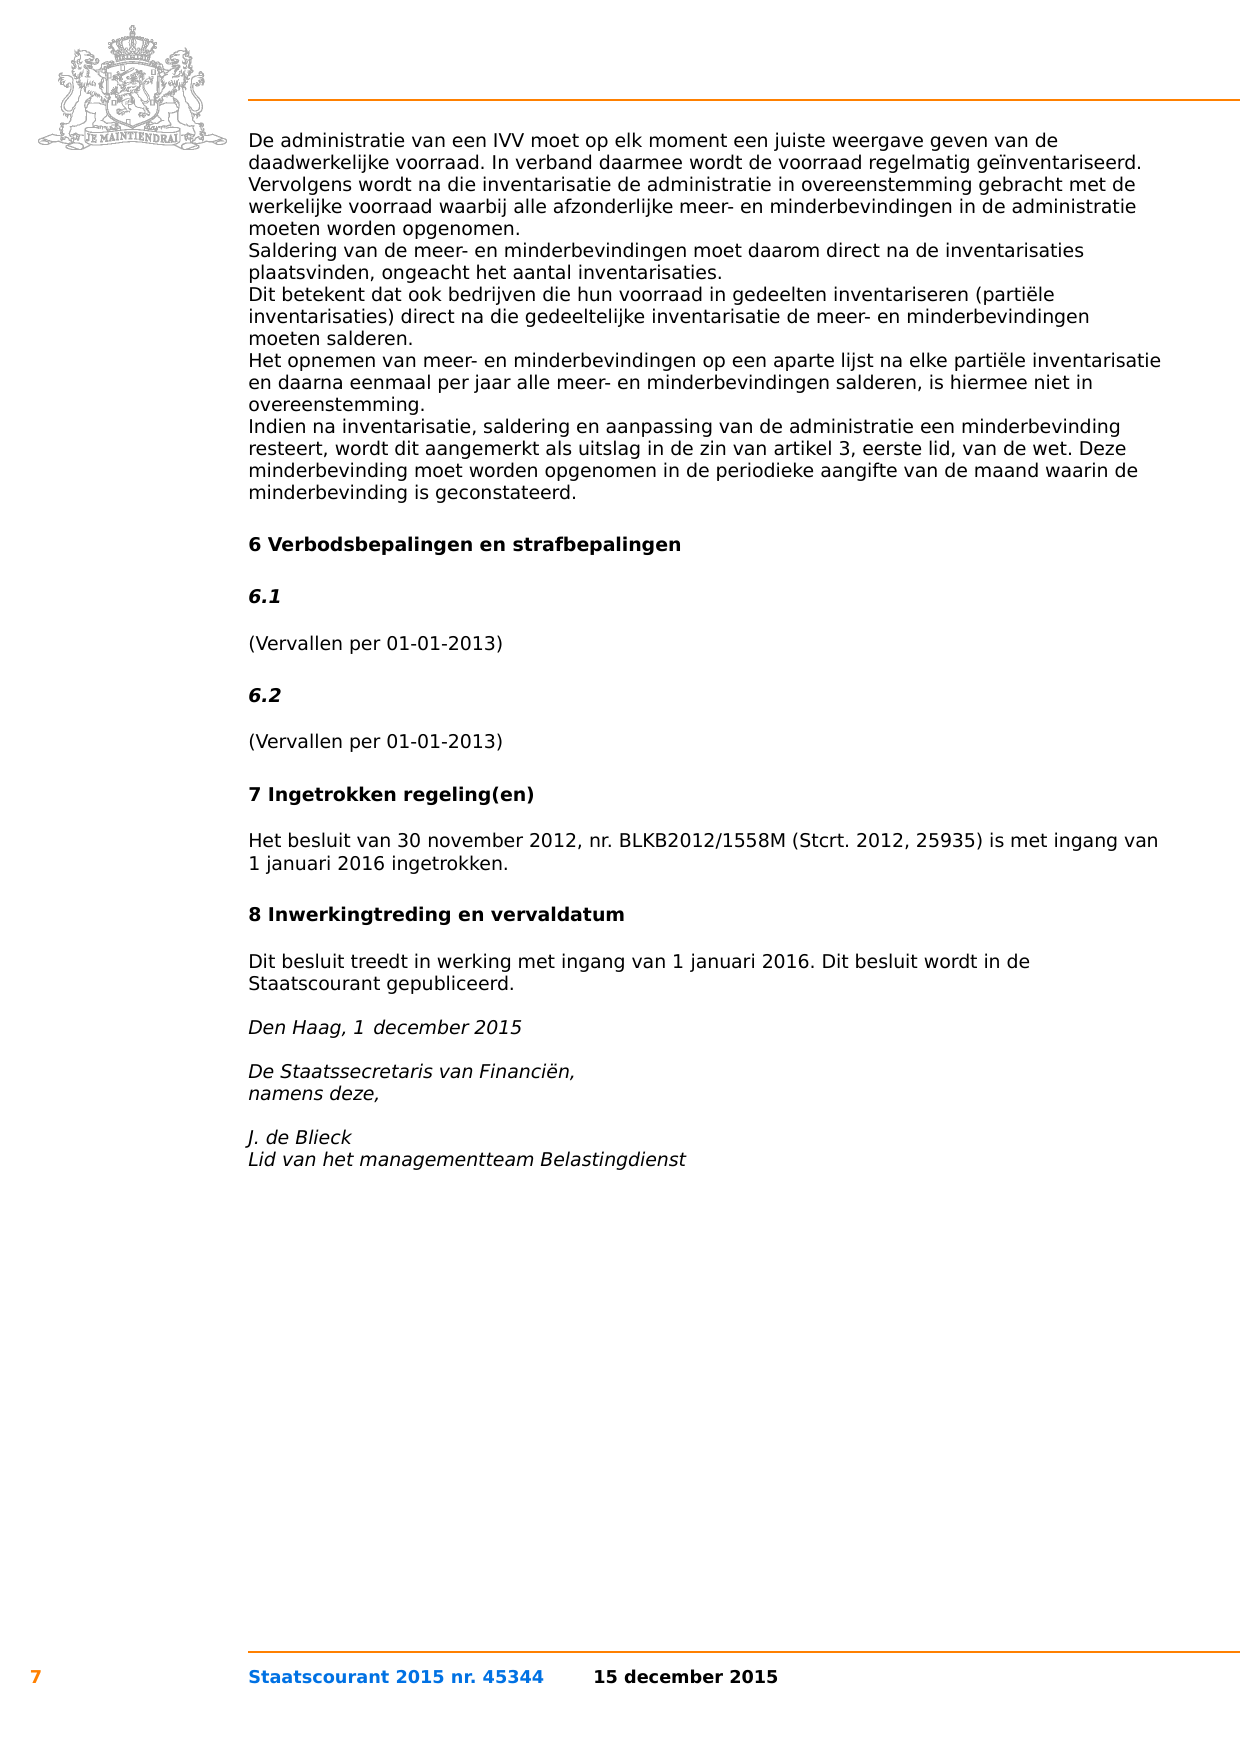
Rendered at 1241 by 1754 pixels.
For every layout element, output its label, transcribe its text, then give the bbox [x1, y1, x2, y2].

text Den Haag, 1 december 2015 [248, 1017, 1163, 1039]
text (Vervallen per 01-01-2013) [248, 632, 1163, 654]
subtitle 7 Ingetrokken regeling(en) [248, 783, 1163, 805]
text Dit betekent dat ook bedrijven die hun voorraad in gedeelten inventariseren (partiële inventarisaties) direct na die gedeeltelijke inventarisatie de meer- en minderbevindingen moeten salderen. [248, 284, 1163, 350]
text Indien na inventarisatie, saldering en aanpassing van de administratie een minderbevinding resteert, wordt dit aangemerkt als uitslag in de zin van artikel 3, eerste lid, van de wet. Deze minderbevinding moet worden opgenomen in de periodieke aangifte van de maand waarin de minderbevinding is geconstateerd. [248, 416, 1163, 503]
subtitle 6.1 [248, 586, 1163, 607]
text Het opnemen van meer- en minderbevindingen op een aparte lijst na elke partiële inventarisatie en daarna eenmaal per jaar alle meer- en minderbevindingen salderen, is hiermee niet in overeenstemming. [248, 350, 1163, 416]
text Saldering van de meer- en minderbevindingen moet daarom direct na de inventarisaties plaatsvinden, ongeacht het aantal inventarisaties. [248, 240, 1163, 284]
text Dit besluit treedt in werking met ingang van 1 januari 2016. Dit besluit wordt in de Staatscourant gepubliceerd. [248, 951, 1163, 995]
text De administratie van een IVV moet op elk moment een juiste weergave geven van de daadwerkelijke voorraad. In verband daarmee wordt de voorraad regelmatig geïnventariseerd. Vervolgens wordt na die inventarisatie de administratie in overeenstemming gebracht met de werkelijke voorraad waarbij alle afzonderlijke meer- en minderbevindingen in de administratie moeten worden opgenomen. [248, 130, 1163, 240]
subtitle 6.2 [248, 684, 1163, 706]
text (Vervallen per 01-01-2013) [248, 731, 1163, 753]
text De Staatssecretaris van Financiën, namens deze, J. de Blieck Lid van het managementteam Belastingdienst [248, 1061, 1163, 1171]
subtitle 6 Verbodsbepalingen en strafbepalingen [248, 533, 1163, 556]
subtitle 8 Inwerkingtreding en vervaldatum [248, 904, 1163, 926]
text Het besluit van 30 november 2012, nr. BLKB2012/1558M (Stcrt. 2012, 25935) is met ingang van 1 januari 2016 ingetrokken. [248, 830, 1163, 874]
picture [38, 25, 227, 150]
